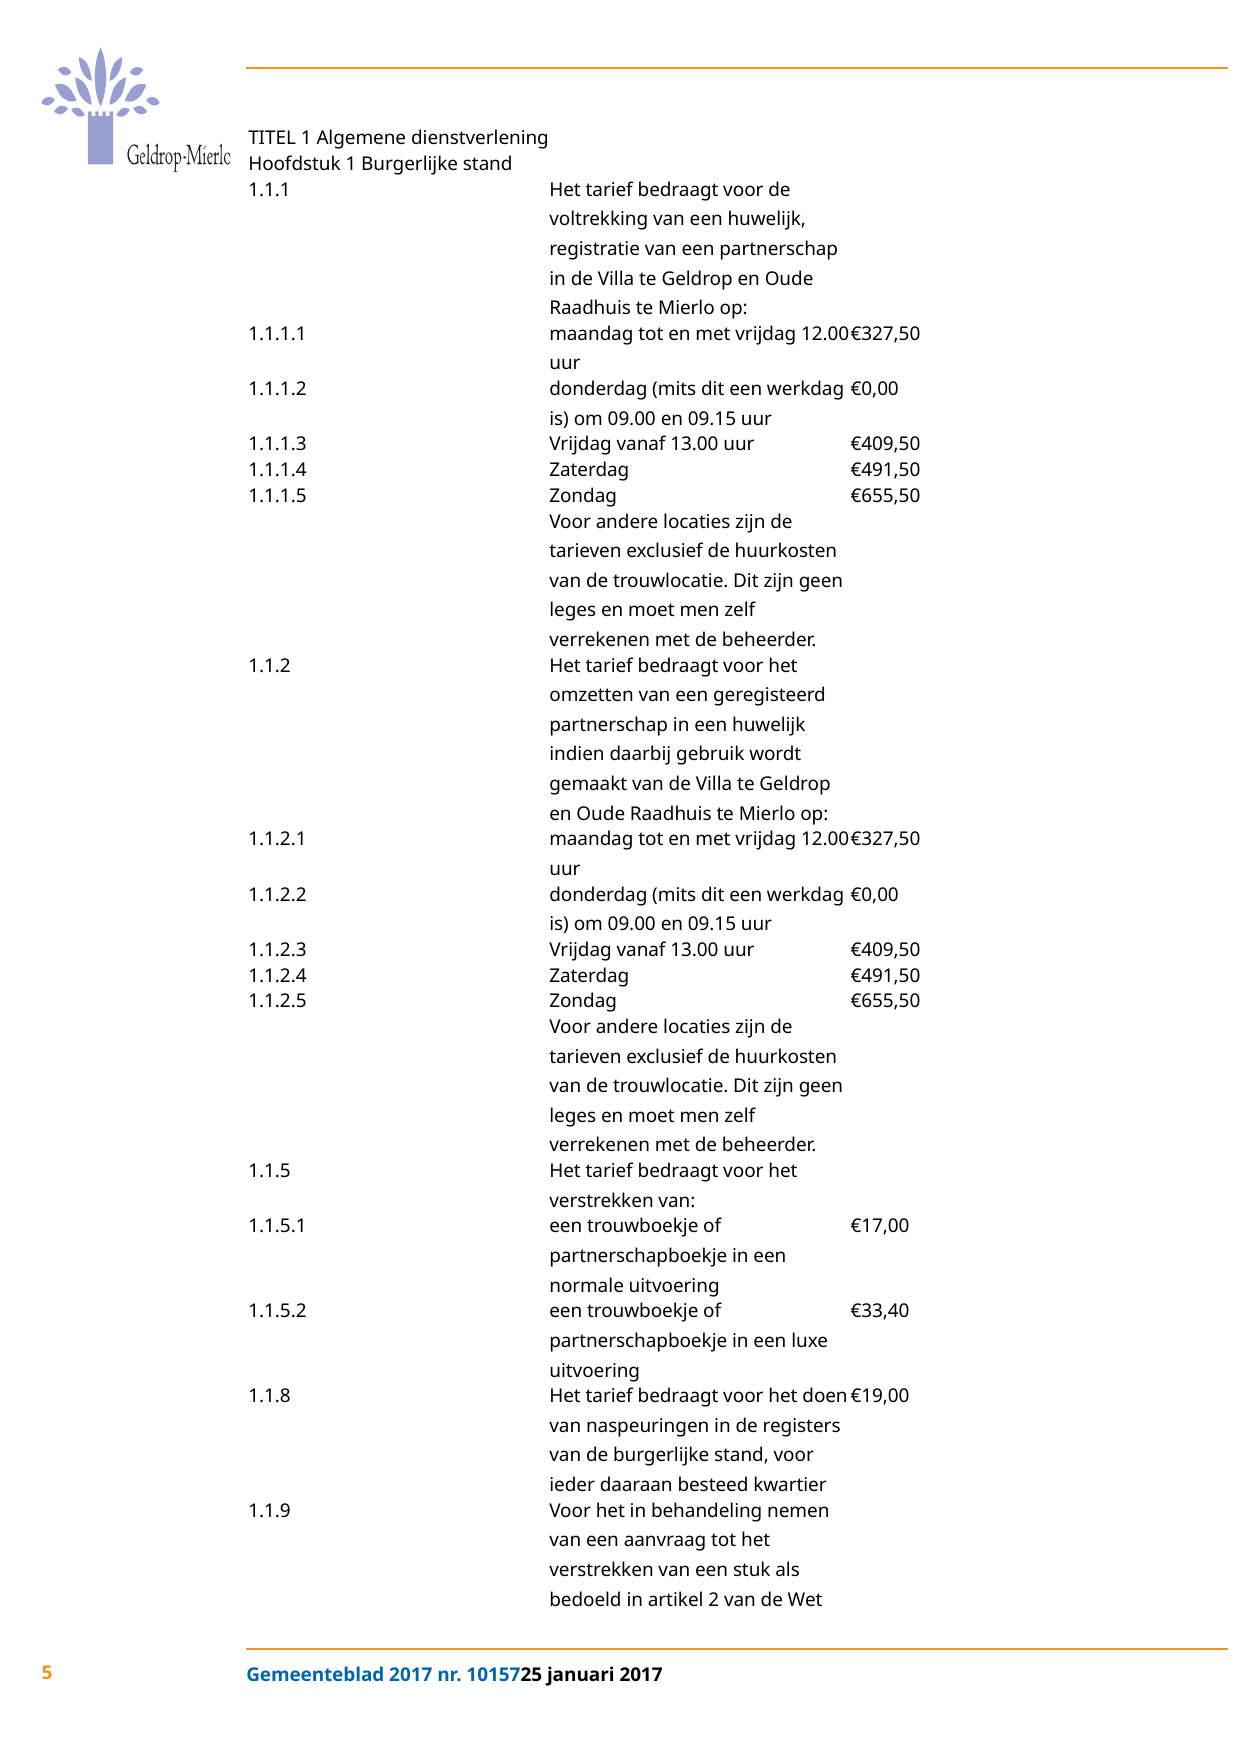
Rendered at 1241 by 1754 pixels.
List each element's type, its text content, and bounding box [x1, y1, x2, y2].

table_cell €327,50 [850, 320, 1152, 375]
table_cell [248, 1013, 549, 1157]
table_cell 1.1.2.3 [248, 936, 549, 962]
table_cell 1.1.5.1 [248, 1213, 549, 1298]
table_cell Voor andere locaties zijn de tarieven exclusief de huurkosten van de trouwlocatie. Dit zijn geen leges en moet men zelf verrekenen met de beheerder. [549, 508, 850, 652]
table_cell Het tarief bedraagt voor het omzetten van een geregisteerd partnerschap in een huwelijk indien daarbij gebruik wordt gemaakt van de Villa te Geldrop en Oude Raadhuis te Mierlo op: [549, 652, 850, 826]
table_cell €0,00 [850, 375, 1152, 431]
table_cell €409,50 [850, 936, 1152, 962]
table_cell een trouwboekje of partnerschapboekje in een luxe uitvoering [549, 1298, 850, 1382]
table_cell 1.1.1.4 [248, 456, 549, 482]
table_cell €327,50 [850, 826, 1152, 881]
picture [41, 47, 231, 172]
table_cell 1.1.2.1 [248, 826, 549, 881]
table_cell Het tarief bedraagt voor het verstrekken van: [549, 1158, 850, 1213]
table_cell 1.1.2.5 [248, 988, 549, 1013]
table_cell donderdag (mits dit een werkdag is) om 09.00 en 09.15 uur [549, 881, 850, 936]
table_cell een trouwboekje of partnerschapboekje in een normale uitvoering [549, 1213, 850, 1298]
table_cell 1.1.2 [248, 652, 549, 826]
table_cell Zaterdag [549, 456, 850, 482]
table_cell Het tarief bedraagt voor de voltrekking van een huwelijk, registratie van een partnerschap in de Villa te Geldrop en Oude Raadhuis te Mierlo op: [549, 176, 850, 320]
table_cell 1.1.8 [248, 1383, 549, 1497]
table_cell 1.1.2.4 [248, 962, 549, 988]
table_cell €19,00 [850, 1383, 1152, 1497]
table_cell 1.1.5 [248, 1158, 549, 1213]
table_cell €655,50 [850, 988, 1152, 1013]
table_cell €17,00 [850, 1213, 1152, 1298]
table_cell Hoofdstuk 1 Burgerlijke stand [248, 150, 549, 176]
table_cell €33,40 [850, 1298, 1152, 1382]
table_cell donderdag (mits dit een werkdag is) om 09.00 en 09.15 uur [549, 375, 850, 431]
table_cell [850, 1013, 1152, 1157]
table_cell 1.1.1 [248, 176, 549, 320]
table_cell 1.1.1.5 [248, 482, 549, 508]
table_cell 1.1.2.2 [248, 881, 549, 936]
table_cell 1.1.1.2 [248, 375, 549, 431]
table_cell [850, 176, 1152, 320]
table_cell Vrijdag vanaf 13.00 uur [549, 936, 850, 962]
table_cell €409,50 [850, 431, 1152, 456]
table_cell 1.1.1.1 [248, 320, 549, 375]
table_cell Voor het in behandeling nemen van een aanvraag tot het verstrekken van een stuk als bedoeld in artikel 2 van de Wet [549, 1497, 850, 1611]
table_cell Zondag [549, 482, 850, 508]
table_cell [850, 508, 1152, 652]
table_header TITEL 1 Algemene dienstverlening [248, 125, 549, 150]
table_cell €0,00 [850, 881, 1152, 936]
table_cell 1.1.5.2 [248, 1298, 549, 1382]
table_cell [850, 1158, 1152, 1213]
table_cell Het tarief bedraagt voor het doen van naspeuringen in de registers van de burgerlijke stand, voor ieder daaraan besteed kwartier [549, 1383, 850, 1497]
table_cell maandag tot en met vrijdag 12.00 uur [549, 826, 850, 881]
table_cell €491,50 [850, 456, 1152, 482]
table_cell 1.1.9 [248, 1497, 549, 1611]
table_cell [850, 1497, 1152, 1611]
table_cell Zondag [549, 988, 850, 1013]
table_cell Zaterdag [549, 962, 850, 988]
table_cell Vrijdag vanaf 13.00 uur [549, 431, 850, 456]
table_cell [850, 652, 1152, 826]
table_cell [248, 508, 549, 652]
table_cell €655,50 [850, 482, 1152, 508]
table_cell Voor andere locaties zijn de tarieven exclusief de huurkosten van de trouwlocatie. Dit zijn geen leges en moet men zelf verrekenen met de beheerder. [549, 1013, 850, 1157]
table_cell 1.1.1.3 [248, 431, 549, 456]
table_cell €491,50 [850, 962, 1152, 988]
table_cell maandag tot en met vrijdag 12.00 uur [549, 320, 850, 375]
